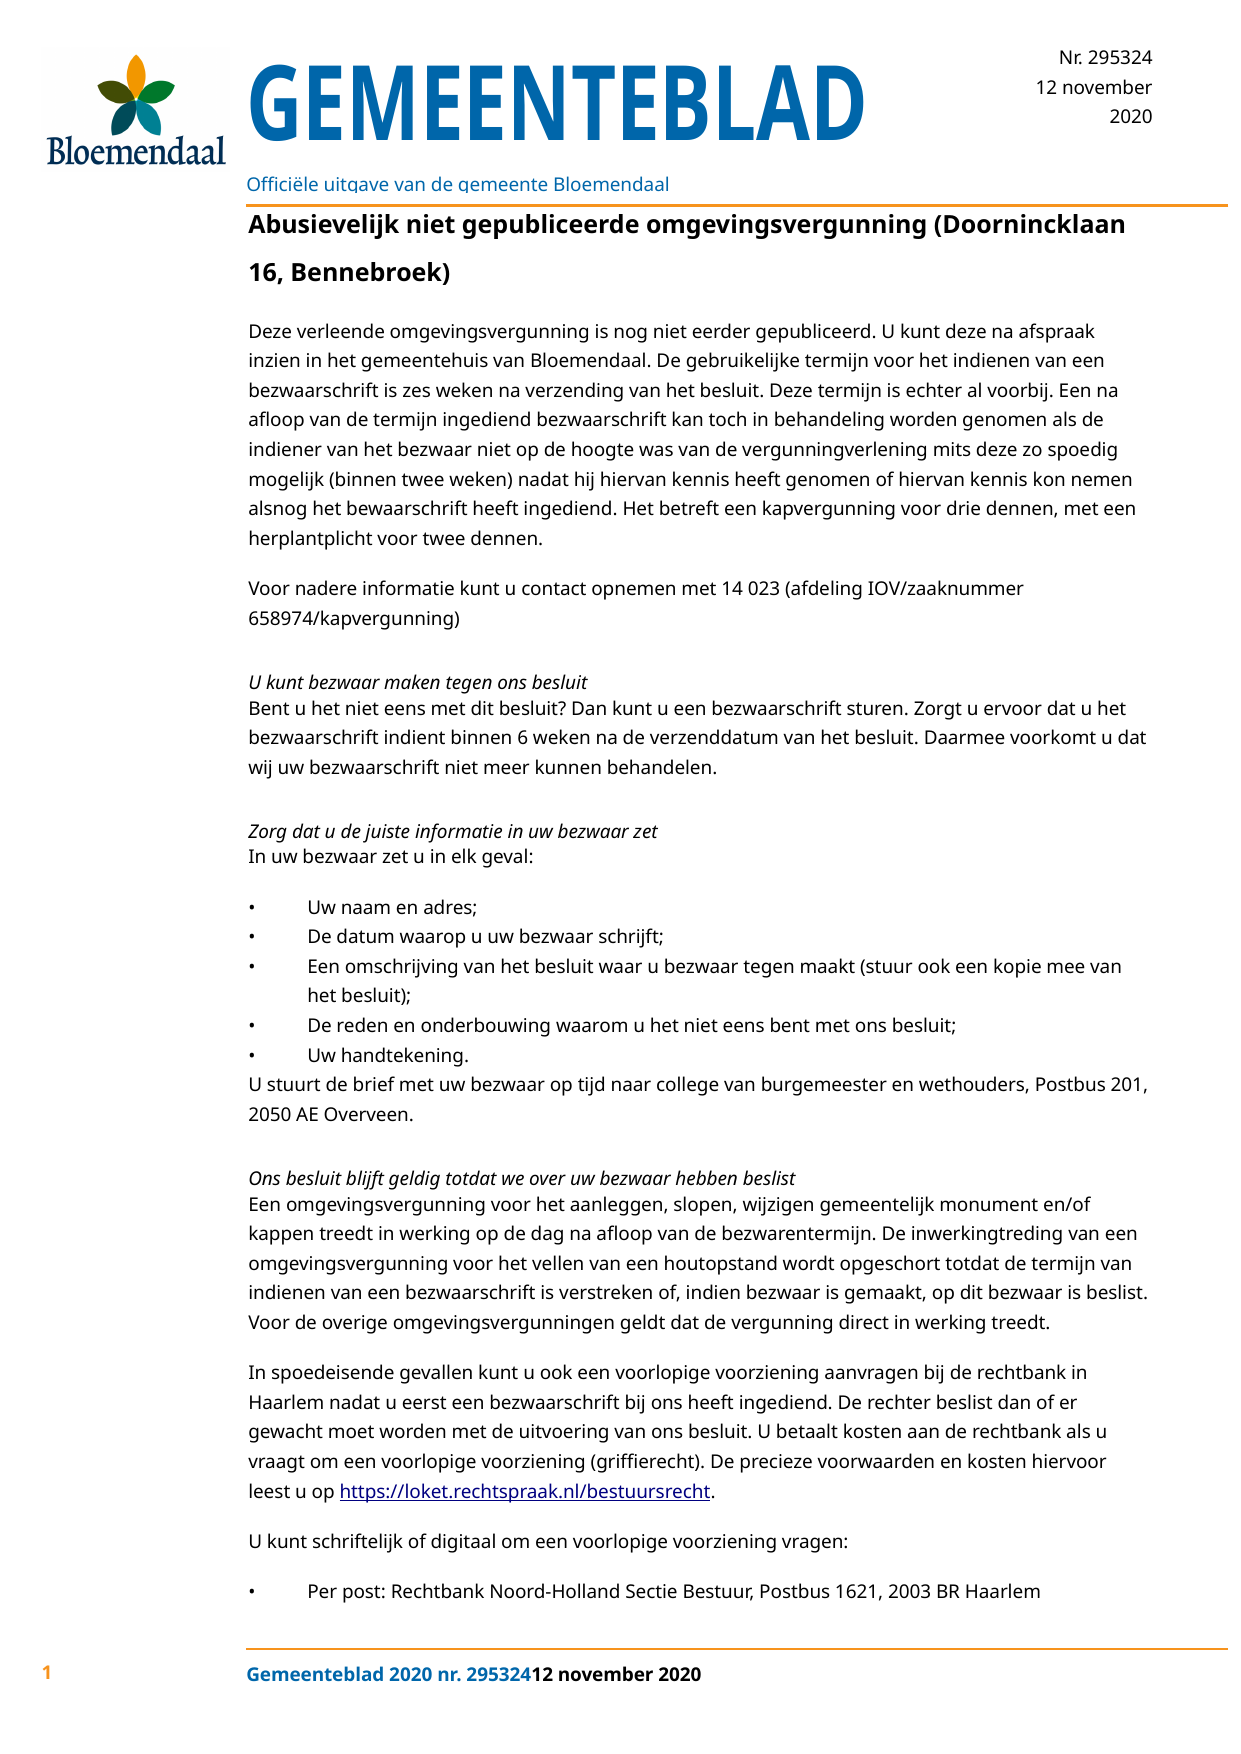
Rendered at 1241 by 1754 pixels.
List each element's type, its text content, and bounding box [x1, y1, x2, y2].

text In uw bezwaar zet u in elk geval: [248, 843, 1152, 869]
text Deze verleende omgevingsvergunning is nog niet eerder gepubliceerd. U kunt deze na afspraak inzien in het gemeentehuis van Bloemendaal. De gebruikelijke termijn voor het indienen van een bezwaarschrift is zes weken na verzending van het besluit. Deze termijn is echter al voorbij. Een na afloop van de termijn ingediend bezwaarschrift kan toch in behandeling worden genomen als de indiener van het bezwaar niet op de hoogte was van de vergunningverlening mits deze zo spoedig mogelijk (binnen twee weken) nadat hij hiervan kennis heeft genomen of hiervan kennis kon nemen alsnog het bewaarschrift heeft ingediend. Het betreft een kapvergunning voor drie dennen, met een herplantplicht voor twee dennen. [248, 318, 1152, 551]
text In spoedeisende gevallen kunt u ook een voorlopige voorziening aanvragen bij de rechtbank in Haarlem nadat u eerst een bezwaarschrift bij ons heeft ingediend. De rechter beslist dan of er gewacht moet worden met de uitvoering van ons besluit. U betaalt kosten aan de rechtbank als u vraagt om een voorlopige voorziening (griffierecht). De precieze voorwaarden en kosten hiervoor leest u op https://loket.rechtspraak.nl/bestuursrecht. [248, 1359, 1152, 1503]
list Uw naam en adres; [248, 894, 1152, 920]
text Voor nadere informatie kunt u contact opnemen met 14 023 (afdeling IOV/zaaknummer 658974/kapvergunning) [248, 575, 1152, 631]
text Bent u het niet eens met dit besluit? Dan kunt u een bezwaarschrift sturen. Zorgt u ervoor dat u het bezwaarschrift indient binnen 6 weken na de verzenddatum van het besluit. Daarmee voorkomt u dat wij uw bezwaarschrift niet meer kunnen behandelen. [248, 695, 1152, 779]
text Ons besluit blijft geldig totdat we over uw bezwaar hebben beslist [248, 1165, 1152, 1191]
text U stuurt de brief met uw bezwaar op tijd naar college van burgemeester en wethouders, Postbus 201, 2050 AE Overveen. [248, 1071, 1152, 1127]
picture [41, 47, 231, 172]
list Uw handtekening. [248, 1042, 1152, 1068]
list De datum waarop u uw bezwaar schrijft; [248, 923, 1152, 949]
text U kunt schriftelijk of digitaal om een voorlopige voorziening vragen: [248, 1528, 1152, 1554]
list Per post: Rechtbank Noord-Holland Sectie Bestuur, Postbus 1621, 2003 BR Haarlem [248, 1579, 1152, 1604]
list Een omschrijving van het besluit waar u bezwaar tegen maakt (stuur ook een kopie mee van het besluit); [248, 953, 1152, 1008]
text U kunt bezwaar maken tegen ons besluit [248, 669, 1152, 695]
text Zorg dat u de juiste informatie in uw bezwaar zet [248, 818, 1152, 843]
list De reden en onderbouwing waarom u het niet eens bent met ons besluit; [248, 1012, 1152, 1038]
text Abusievelijk niet gepubliceerde omgevingsvergunning (Doornincklaan 16, Bennebroek) [248, 207, 1152, 288]
text Een omgevingsvergunning voor het aanleggen, slopen, wijzigen gemeentelijk monument en/of kappen treedt in werking op de dag na afloop van de bezwarentermijn. De inwerkingtreding van een omgevingsvergunning voor het vellen van een houtopstand wordt opgeschort totdat de termijn van indienen van een bezwaarschrift is verstreken of, indien bezwaar is gemaakt, op dit bezwaar is beslist. Voor de overige omgevingsvergunningen geldt dat de vergunning direct in werking treedt. [248, 1191, 1152, 1335]
